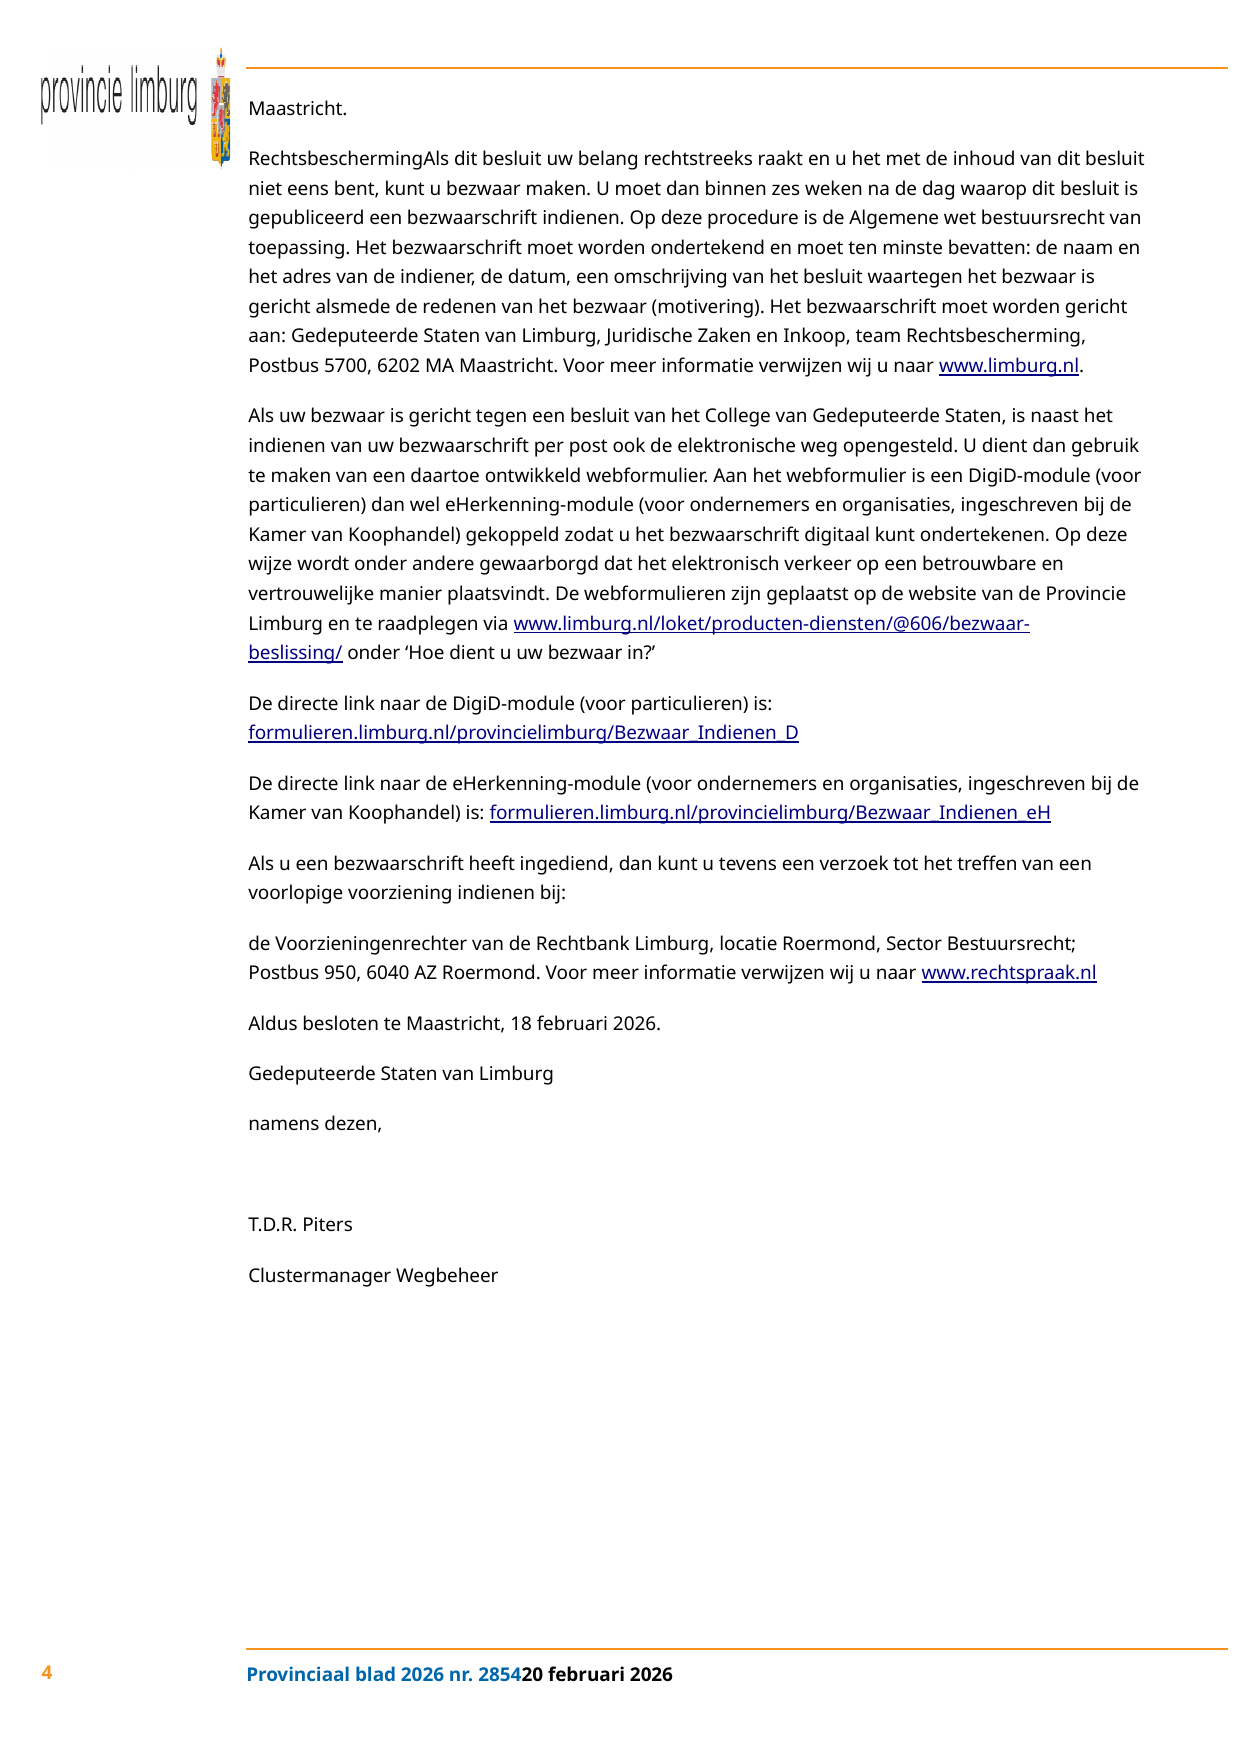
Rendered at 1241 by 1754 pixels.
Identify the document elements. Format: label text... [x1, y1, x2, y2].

text Aldus besloten te Maastricht, 18 februari 2026. [248, 1010, 1152, 1036]
text De directe link naar de DigiD-module (voor particulieren) is: formulieren.limburg.nl/provincielimburg/Bezwaar_Indienen_D [248, 690, 1152, 745]
text ​ [248, 1161, 1152, 1187]
text Gedeputeerde Staten van Limburg [248, 1060, 1152, 1086]
text RechtsbeschermingAls dit besluit uw belang rechtstreeks raakt en u het met de inhoud van dit besluit niet eens bent, kunt u bezwaar maken. U moet dan binnen zes weken na de dag waarop dit besluit is gepubliceerd een bezwaarschrift indienen. Op deze procedure is de Algemene wet bestuursrecht van toepassing. Het bezwaarschrift moet worden ondertekend en moet ten minste bevatten: de naam en het adres van de indiener, de datum, een omschrijving van het besluit waartegen het bezwaar is gericht alsmede de redenen van het bezwaar (motivering). Het bezwaarschrift moet worden gericht aan: Gedeputeerde Staten van Limburg, Juridische Zaken en Inkoop, team Rechtsbescherming, Postbus 5700, 6202 MA Maastricht. Voor meer informatie verwijzen wij u naar www.limburg.nl. [248, 145, 1152, 378]
text Als uw bezwaar is gericht tegen een besluit van het College van Gedeputeerde Staten, is naast het indienen van uw bezwaarschrift per post ook de elektronische weg opengesteld. U dient dan gebruik te maken van een daartoe ontwikkeld webformulier. Aan het webformulier is een DigiD-module (voor particulieren) dan wel eHerkenning-module (voor ondernemers en organisaties, ingeschreven bij de Kamer van Koophandel) gekoppeld zodat u het bezwaarschrift digitaal kunt ondertekenen. Op deze wijze wordt onder andere gewaarborgd dat het elektronisch verkeer op een betrouwbare en vertrouwelijke manier plaatsvindt. De webformulieren zijn geplaatst op de website van de Provincie Limburg en te raadplegen via www.limburg.nl/loket/producten-diensten/@606/bezwaar-beslissing/ onder ‘Hoe dient u uw bezwaar in?’ [248, 403, 1152, 665]
text T.D.R. Piters [248, 1211, 1152, 1237]
text Maastricht. [248, 95, 1152, 121]
text Clustermanager Wegbeheer [248, 1262, 1152, 1288]
text De directe link naar de eHerkenning-module (voor ondernemers en organisaties, ingeschreven bij de Kamer van Koophandel) is: formulieren.limburg.nl/provincielimburg/Bezwaar_Indienen_eH [248, 770, 1152, 825]
text namens dezen, [248, 1111, 1152, 1136]
picture [41, 47, 231, 172]
text de Voorzieningenrechter van de Rechtbank Limburg, locatie Roermond, Sector Bestuursrecht; Postbus 950, 6040 AZ Roermond. Voor meer informatie verwijzen wij u naar www.rechtspraak.nl [248, 930, 1152, 985]
text Als u een bezwaarschrift heeft ingediend, dan kunt u tevens een verzoek tot het treffen van een voorlopige voorziening indienen bij: [248, 850, 1152, 905]
